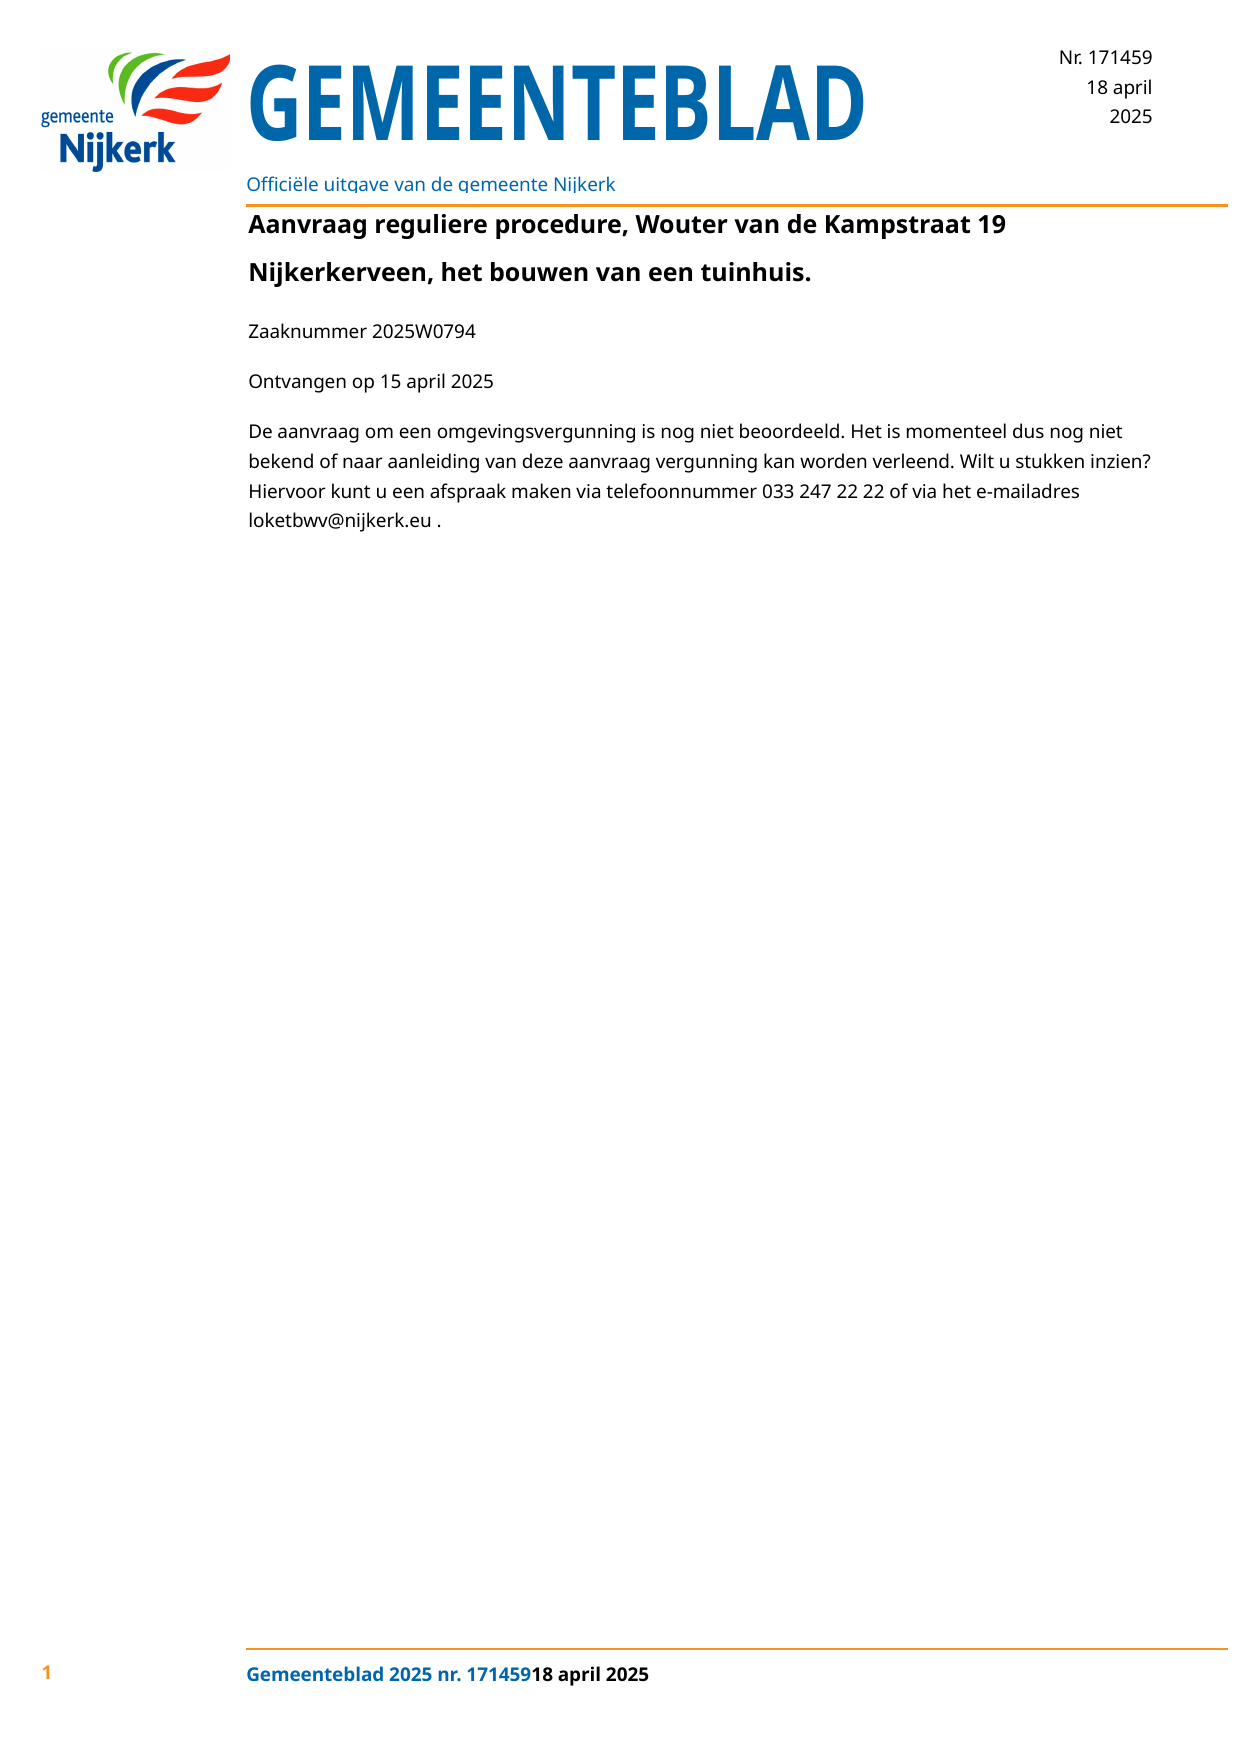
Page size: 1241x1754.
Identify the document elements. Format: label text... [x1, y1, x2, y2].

text Zaaknummer 2025W0794 [248, 318, 1152, 344]
text Ontvangen op 15 april 2025 [248, 368, 1152, 394]
text Aanvraag reguliere procedure, Wouter van de Kampstraat 19 Nijkerkerveen, het bouwen van een tuinhuis. [248, 207, 1152, 288]
picture [41, 47, 231, 172]
text De aanvraag om een omgevingsvergunning is nog niet beoordeeld. Het is momenteel dus nog niet bekend of naar aanleiding van deze aanvraag vergunning kan worden verleend. Wilt u stukken inzien? Hiervoor kunt u een afspraak maken via telefoonnummer 033 247 22 22 of via het e-mailadres loketbwv@nijkerk.eu . [248, 419, 1152, 533]
